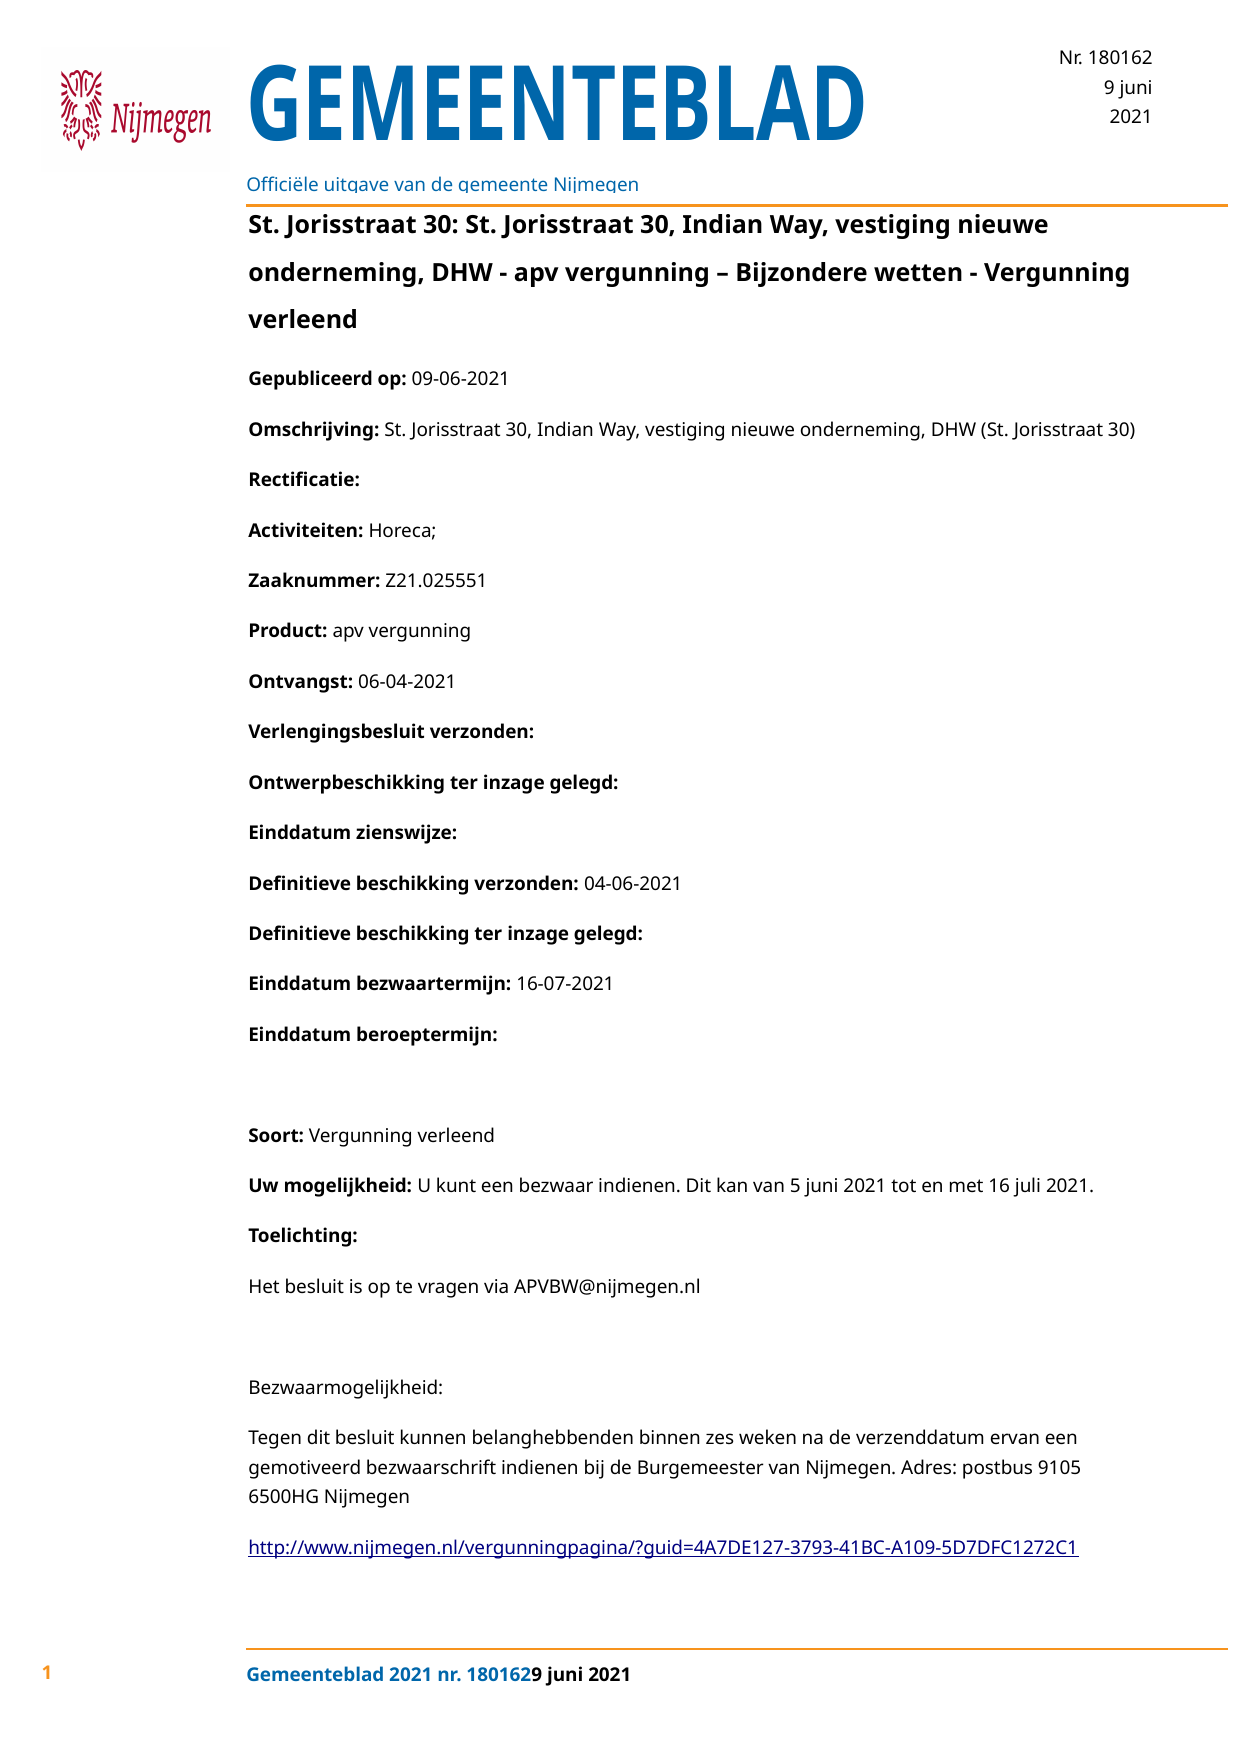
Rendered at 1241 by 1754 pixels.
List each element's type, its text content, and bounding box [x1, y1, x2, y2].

text Einddatum bezwaartermijn: 16-07-2021 [248, 971, 1152, 996]
text Definitieve beschikking verzonden: 04-06-2021 [248, 870, 1152, 895]
text Omschrijving: St. Jorisstraat 30, Indian Way, vestiging nieuwe onderneming, DHW (St. Jorisstraat 30) [248, 416, 1152, 442]
text Toelichting: [248, 1223, 1152, 1248]
text Uw mogelijkheid: U kunt een bezwaar indienen. Dit kan van 5 juni 2021 tot en met 16 juli 2021. [248, 1172, 1152, 1198]
text Soort: Vergunning verleend [248, 1122, 1152, 1147]
text Het besluit is op te vragen via APVBW@nijmegen.nl [248, 1273, 1152, 1299]
text Rectificatie: [248, 466, 1152, 492]
text Zaaknummer: Z21.025551 [248, 567, 1152, 593]
text Verlengingsbesluit verzonden: [248, 718, 1152, 744]
text Einddatum beroeptermijn: [248, 1021, 1152, 1047]
text Bezwaarmogelijkheid: [248, 1374, 1152, 1399]
text St. Jorisstraat 30: St. Jorisstraat 30, Indian Way, vestiging nieuwe onderneming, DHW - apv vergunning – Bijzondere wetten - Vergunning verleend [248, 207, 1152, 336]
picture [41, 47, 231, 172]
text Gepubliceerd op: 09-06-2021 [248, 366, 1152, 391]
text Definitieve beschikking ter inzage gelegd: [248, 920, 1152, 946]
text Ontwerpbeschikking ter inzage gelegd: [248, 769, 1152, 794]
text http://www.nijmegen.nl/vergunningpagina/?guid=4A7DE127-3793-41BC-A109-5D7DFC1272C1 [248, 1534, 1152, 1559]
text Tegen dit besluit kunnen belanghebbenden binnen zes weken na de verzenddatum ervan een gemotiveerd bezwaarschrift indienen bij de Burgemeester van Nijmegen. Adres: postbus 9105 6500HG Nijmegen [248, 1424, 1152, 1509]
text Ontvangst: 06-04-2021 [248, 668, 1152, 694]
text Einddatum zienswijze: [248, 819, 1152, 845]
text Product: apv vergunning [248, 618, 1152, 643]
text Activiteiten: Horeca; [248, 517, 1152, 542]
